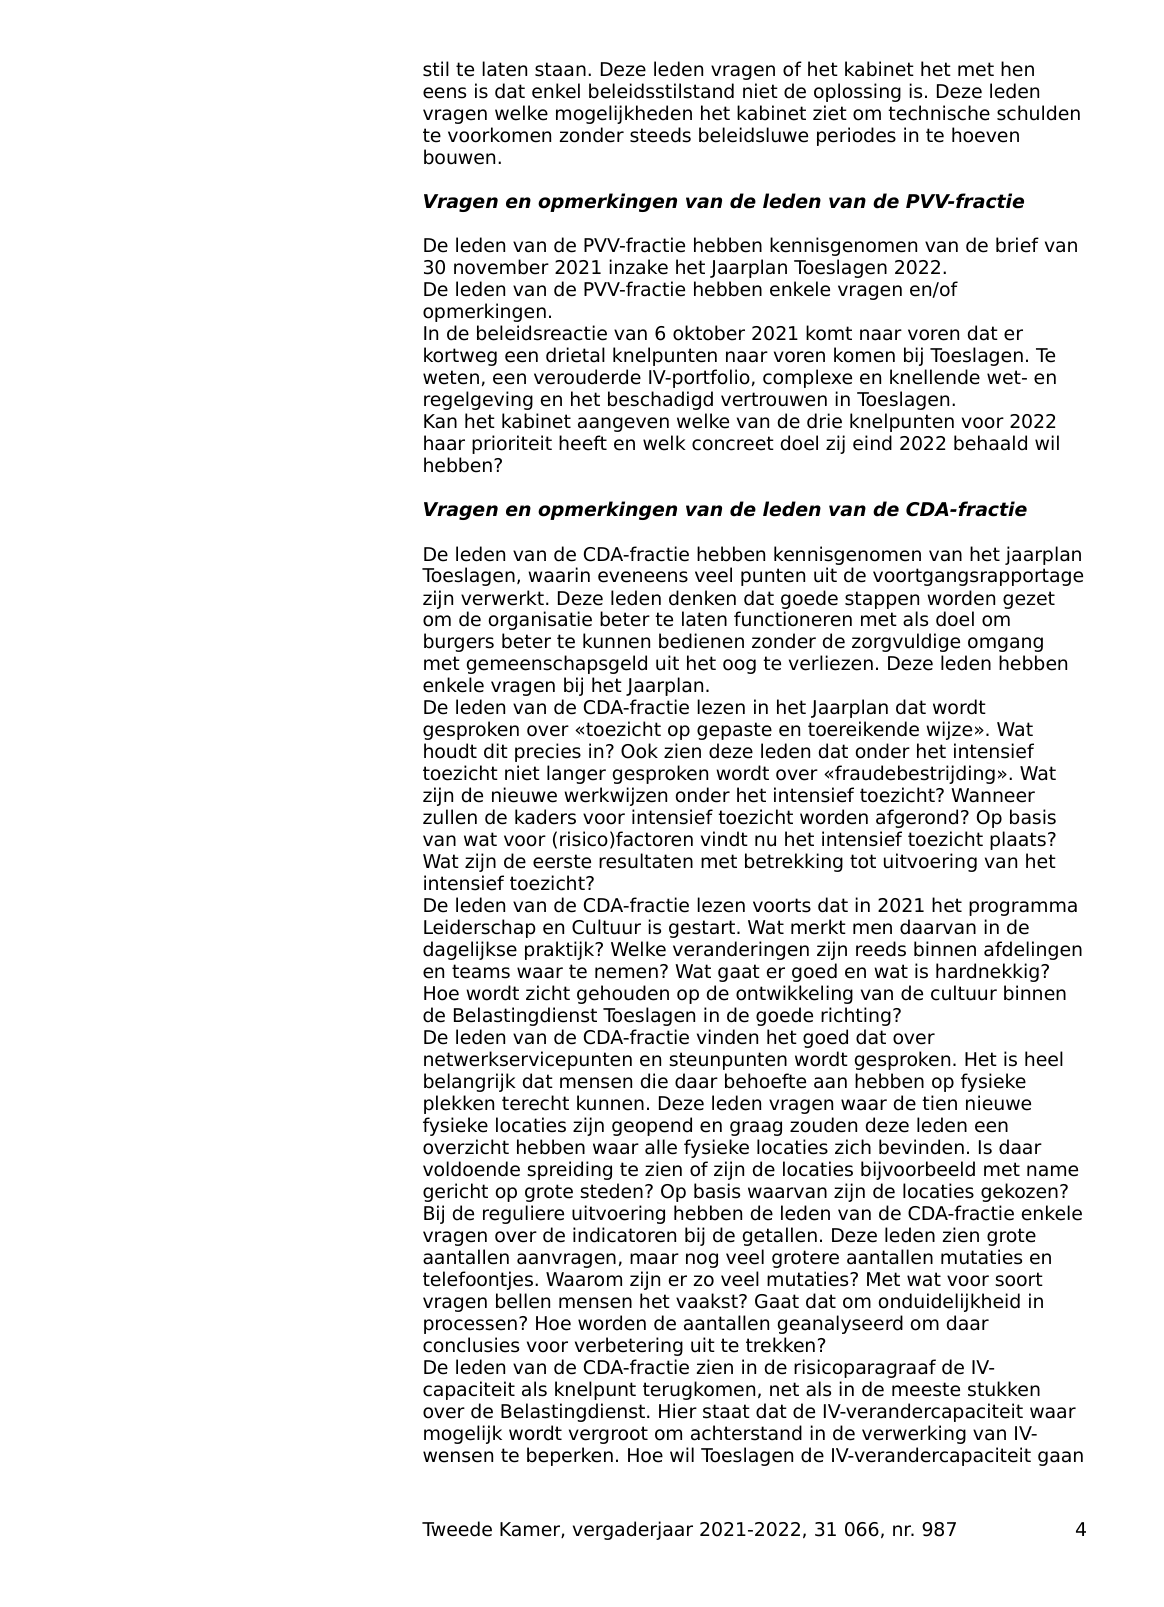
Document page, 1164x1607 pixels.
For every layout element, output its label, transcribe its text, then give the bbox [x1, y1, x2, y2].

text Kan het kabinet aangeven welke van de drie knelpunten voor 2022 haar prioriteit heeft en welk concreet doel zij eind 2022 behaald wil hebben? [422, 411, 1087, 477]
text De leden van de CDA-fractie lezen voorts dat in 2021 het programma Leiderschap en Cultuur is gestart. Wat merkt men daarvan in de dagelijkse praktijk? Welke veranderingen zijn reeds binnen afdelingen en teams waar te nemen? Wat gaat er goed en wat is hardnekkig? Hoe wordt zicht gehouden op de ontwikkeling van de cultuur binnen de Belastingdienst Toeslagen in de goede richting? [422, 895, 1087, 1027]
text De leden van de CDA-fractie vinden het goed dat over netwerkservicepunten en steunpunten wordt gesproken. Het is heel belangrijk dat mensen die daar behoefte aan hebben op fysieke plekken terecht kunnen. Deze leden vragen waar de tien nieuwe fysieke locaties zijn geopend en graag zouden deze leden een overzicht hebben waar alle fysieke locaties zich bevinden. Is daar voldoende spreiding te zien of zijn de locaties bijvoorbeeld met name gericht op grote steden? Op basis waarvan zijn de locaties gekozen? [422, 1027, 1087, 1203]
text De leden van de PVV-fractie hebben enkele vragen en/of opmerkingen. [422, 279, 1087, 323]
text De leden van de CDA-fractie zien in de risicoparagraaf de IV-capaciteit als knelpunt terugkomen, net als in de meeste stukken over de Belastingdienst. Hier staat dat de IV-verandercapaciteit waar mogelijk wordt vergroot om achterstand in de verwerking van IV-wensen te beperken. Hoe wil Toeslagen de IV-verandercapaciteit gaan [422, 1357, 1087, 1467]
subtitle Vragen en opmerkingen van de leden van de CDA-fractie [422, 499, 1087, 521]
text In de beleidsreactie van 6 oktober 2021 komt naar voren dat er kortweg een drietal knelpunten naar voren komen bij Toeslagen. Te weten, een verouderde IV-portfolio, complexe en knellende wet- en regelgeving en het beschadigd vertrouwen in Toeslagen. [422, 323, 1087, 411]
subtitle Vragen en opmerkingen van de leden van de PVV-fractie [422, 191, 1087, 213]
text De leden van de PVV-fractie hebben kennisgenomen van de brief van 30 november 2021 inzake het Jaarplan Toeslagen 2022. [422, 235, 1087, 279]
text De leden van de CDA-fractie hebben kennisgenomen van het jaarplan Toeslagen, waarin eveneens veel punten uit de voortgangsrapportage zijn verwerkt. Deze leden denken dat goede stappen worden gezet om de organisatie beter te laten functioneren met als doel om burgers beter te kunnen bedienen zonder de zorgvuldige omgang met gemeenschapsgeld uit het oog te verliezen. Deze leden hebben enkele vragen bij het Jaarplan. [422, 543, 1087, 697]
text Bij de reguliere uitvoering hebben de leden van de CDA-fractie enkele vragen over de indicatoren bij de getallen. Deze leden zien grote aantallen aanvragen, maar nog veel grotere aantallen mutaties en telefoontjes. Waarom zijn er zo veel mutaties? Met wat voor soort vragen bellen mensen het vaakst? Gaat dat om onduidelijkheid in processen? Hoe worden de aantallen geanalyseerd om daar conclusies voor verbetering uit te trekken? [422, 1203, 1087, 1357]
text stil te laten staan. Deze leden vragen of het kabinet het met hen eens is dat enkel beleidsstilstand niet de oplossing is. Deze leden vragen welke mogelijkheden het kabinet ziet om technische schulden te voorkomen zonder steeds beleidsluwe periodes in te hoeven bouwen. [422, 59, 1087, 169]
text De leden van de CDA-fractie lezen in het Jaarplan dat wordt gesproken over «toezicht op gepaste en toereikende wijze». Wat houdt dit precies in? Ook zien deze leden dat onder het intensief toezicht niet langer gesproken wordt over «fraudebestrijding». Wat zijn de nieuwe werkwijzen onder het intensief toezicht? Wanneer zullen de kaders voor intensief toezicht worden afgerond? Op basis van wat voor (risico)factoren vindt nu het intensief toezicht plaats? Wat zijn de eerste resultaten met betrekking tot uitvoering van het intensief toezicht? [422, 697, 1087, 895]
